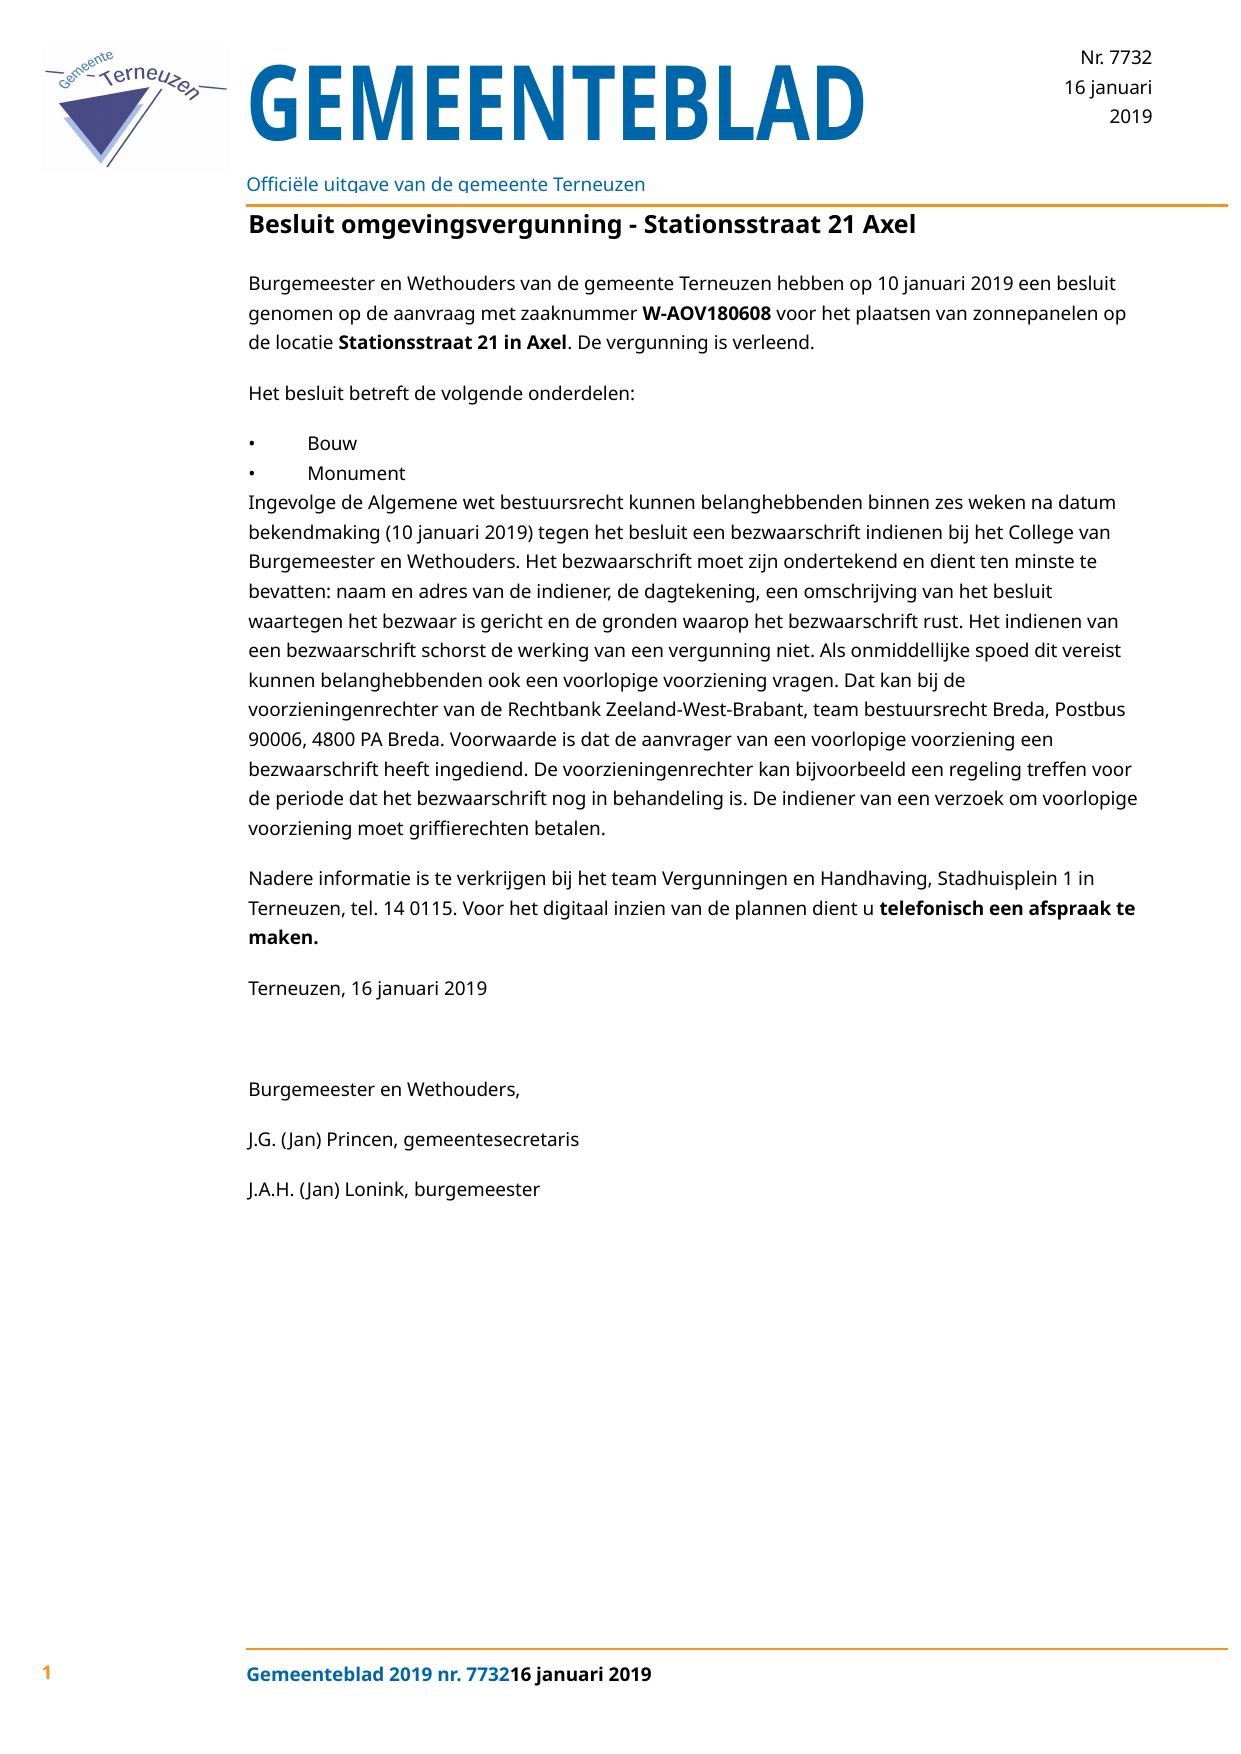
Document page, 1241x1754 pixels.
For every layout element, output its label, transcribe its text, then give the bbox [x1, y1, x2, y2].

text Besluit omgevingsvergunning - Stationsstraat 21 Axel [248, 207, 1152, 241]
list Bouw [248, 430, 1152, 456]
text Ingevolge de Algemene wet bestuursrecht kunnen belanghebbenden binnen zes weken na datum bekendmaking (10 januari 2019) tegen het besluit een bezwaarschrift indienen bij het College van Burgemeester en Wethouders. Het bezwaarschrift moet zijn ondertekend en dient ten minste te bevatten: naam en adres van de indiener, de dagtekening, een omschrijving van het besluit waartegen het bezwaar is gericht en de gronden waarop het bezwaarschrift rust. Het indienen van een bezwaarschrift schorst de werking van een vergunning niet. Als onmiddellijke spoed dit vereist kunnen belanghebbenden ook een voorlopige voorziening vragen. Dat kan bij de voorzieningenrechter van de Rechtbank Zeeland-West-Brabant, team bestuursrecht Breda, Postbus 90006, 4800 PA Breda. Voorwaarde is dat de aanvrager van een voorlopige voorziening een bezwaarschrift heeft ingediend. De voorzieningenrechter kan bijvoorbeeld een regeling treffen voor de periode dat het bezwaarschrift nog in behandeling is. De indiener van een verzoek om voorlopige voorziening moet griffierechten betalen. [248, 489, 1152, 841]
text Nadere informatie is te verkrijgen bij het team Vergunningen en Handhaving, Stadhuisplein 1 in Terneuzen, tel. 14 0115. Voor het digitaal inzien van de plannen dient u telefonisch een afspraak te maken. [248, 865, 1152, 950]
text Het besluit betreft de volgende onderdelen: [248, 380, 1152, 406]
picture [41, 47, 231, 172]
text Terneuzen, 16 januari 2019 [248, 975, 1152, 1001]
text Burgemeester en Wethouders, [248, 1076, 1152, 1101]
text J.A.H. (Jan) Lonink, burgemeester [248, 1177, 1152, 1202]
text J.G. (Jan) Princen, gemeentesecretaris [248, 1126, 1152, 1152]
list Monument [248, 460, 1152, 486]
text Burgemeester en Wethouders van de gemeente Terneuzen hebben op 10 januari 2019 een besluit genomen op de aanvraag met zaaknummer W-AOV180608 voor het plaatsen van zonnepanelen op de locatie Stationsstraat 21 in Axel. De vergunning is verleend. [248, 270, 1152, 355]
